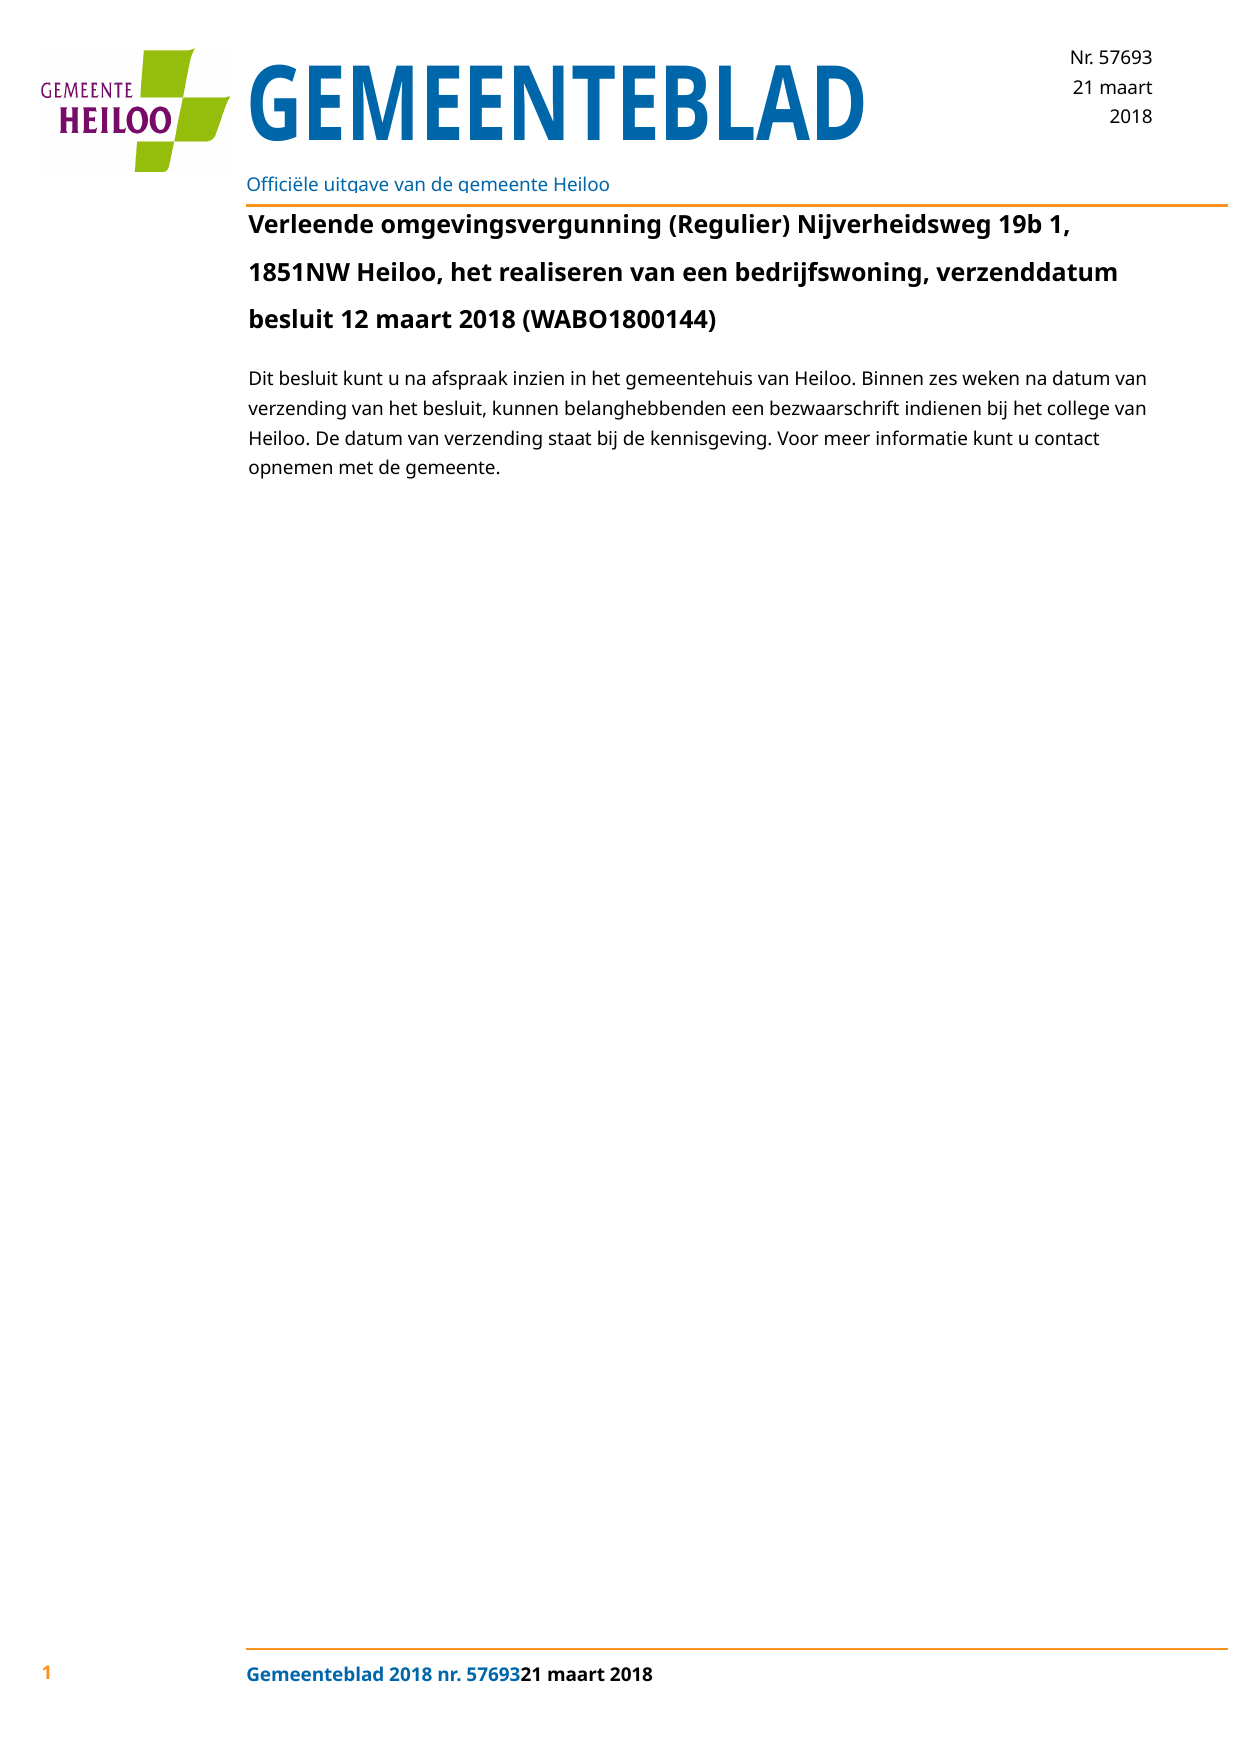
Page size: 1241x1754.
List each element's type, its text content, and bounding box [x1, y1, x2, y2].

text Dit besluit kunt u na afspraak inzien in het gemeentehuis van Heiloo. Binnen zes weken na datum van verzending van het besluit, kunnen belanghebbenden een bezwaarschrift indienen bij het college van Heiloo. De datum van verzending staat bij de kennisgeving. Voor meer informatie kunt u contact opnemen met de gemeente. [248, 366, 1152, 480]
text Verleende omgevingsvergunning (Regulier) Nijverheidsweg 19b 1, 1851NW Heiloo, het realiseren van een bedrijfswoning, verzenddatum besluit 12 maart 2018 (WABO1800144) [248, 207, 1152, 336]
picture [41, 47, 231, 172]
